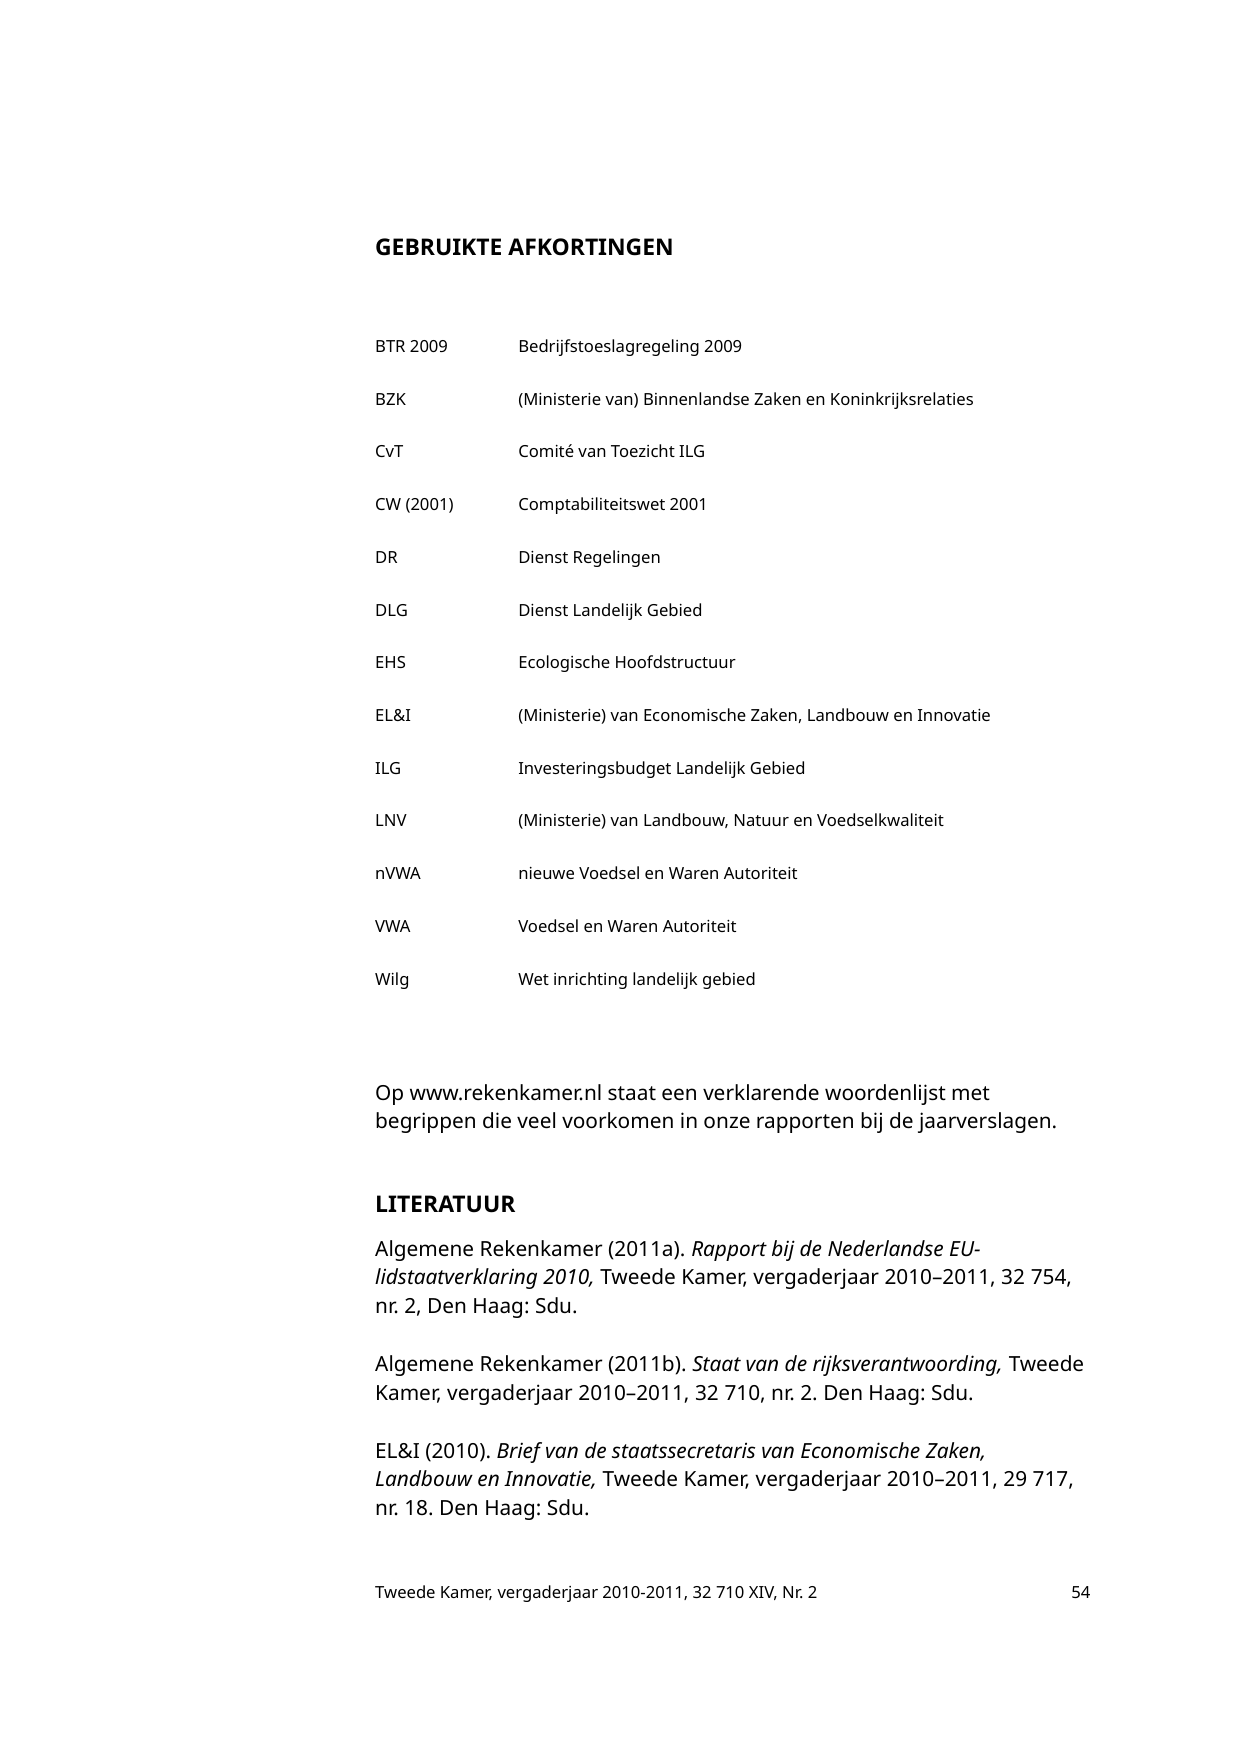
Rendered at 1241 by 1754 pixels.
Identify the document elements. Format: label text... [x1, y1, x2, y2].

table_cell BZK [375, 387, 518, 440]
table_cell EHS [375, 651, 518, 703]
table_cell Ecologische Hoofdstructuur [518, 651, 1090, 703]
text Algemene Rekenkamer (2011b). Staat van de rijksverantwoording, Tweede Kamer, vergaderjaar 2010–2011, 32 710, nr. 2. Den Haag: Sdu. [375, 1349, 1090, 1406]
table_cell Comptabiliteitswet 2001 [518, 493, 1090, 545]
table_cell DLG [375, 598, 518, 651]
table_cell nieuwe Voedsel en Waren Autoriteit [518, 862, 1090, 914]
table_cell Investeringsbudget Landelijk Gebied [518, 756, 1090, 809]
table_cell (Ministerie) van Landbouw, Natuur en Voedselkwaliteit [518, 809, 1090, 862]
table_cell DR [375, 545, 518, 598]
table_cell Dienst Regelingen [518, 545, 1090, 598]
table_cell ILG [375, 756, 518, 809]
table_header BTR 2009 [375, 335, 518, 387]
subtitle LITERATUUR [375, 1188, 1090, 1219]
table_cell CvT [375, 440, 518, 493]
table_cell Wet inrichting landelijk gebied [518, 967, 1090, 1020]
table_header Bedrijfstoeslagregeling 2009 [518, 335, 1090, 387]
table_cell CW (2001) [375, 493, 518, 545]
text Op www.rekenkamer.nl staat een verklarende woordenlijst met begrippen die veel voorkomen in onze rapporten bij de jaarverslagen. [375, 1078, 1090, 1135]
subtitle GEBRUIKTE AFKORTINGEN [375, 230, 1090, 262]
table_cell (Ministerie) van Economische Zaken, Landbouw en Innovatie [518, 704, 1090, 756]
table_cell Wilg [375, 967, 518, 1020]
table_cell nVWA [375, 862, 518, 914]
text Algemene Rekenkamer (2011a). Rapport bij de Nederlandse EU-lidstaatverklaring 2010, Tweede Kamer, vergaderjaar 2010–2011, 32 754, nr. 2, Den Haag: Sdu. [375, 1234, 1090, 1319]
table_cell VWA [375, 914, 518, 967]
table_cell Dienst Landelijk Gebied [518, 598, 1090, 651]
table_cell LNV [375, 809, 518, 862]
table_cell Comité van Toezicht ILG [518, 440, 1090, 493]
table_cell Voedsel en Waren Autoriteit [518, 914, 1090, 967]
text EL&I (2010). Brief van de staatssecretaris van Economische Zaken, Landbouw en Innovatie, Tweede Kamer, vergaderjaar 2010–2011, 29 717, nr. 18. Den Haag: Sdu. [375, 1436, 1090, 1521]
table_cell EL&I [375, 704, 518, 756]
table_cell (Ministerie van) Binnenlandse Zaken en Koninkrijksrelaties [518, 387, 1090, 440]
